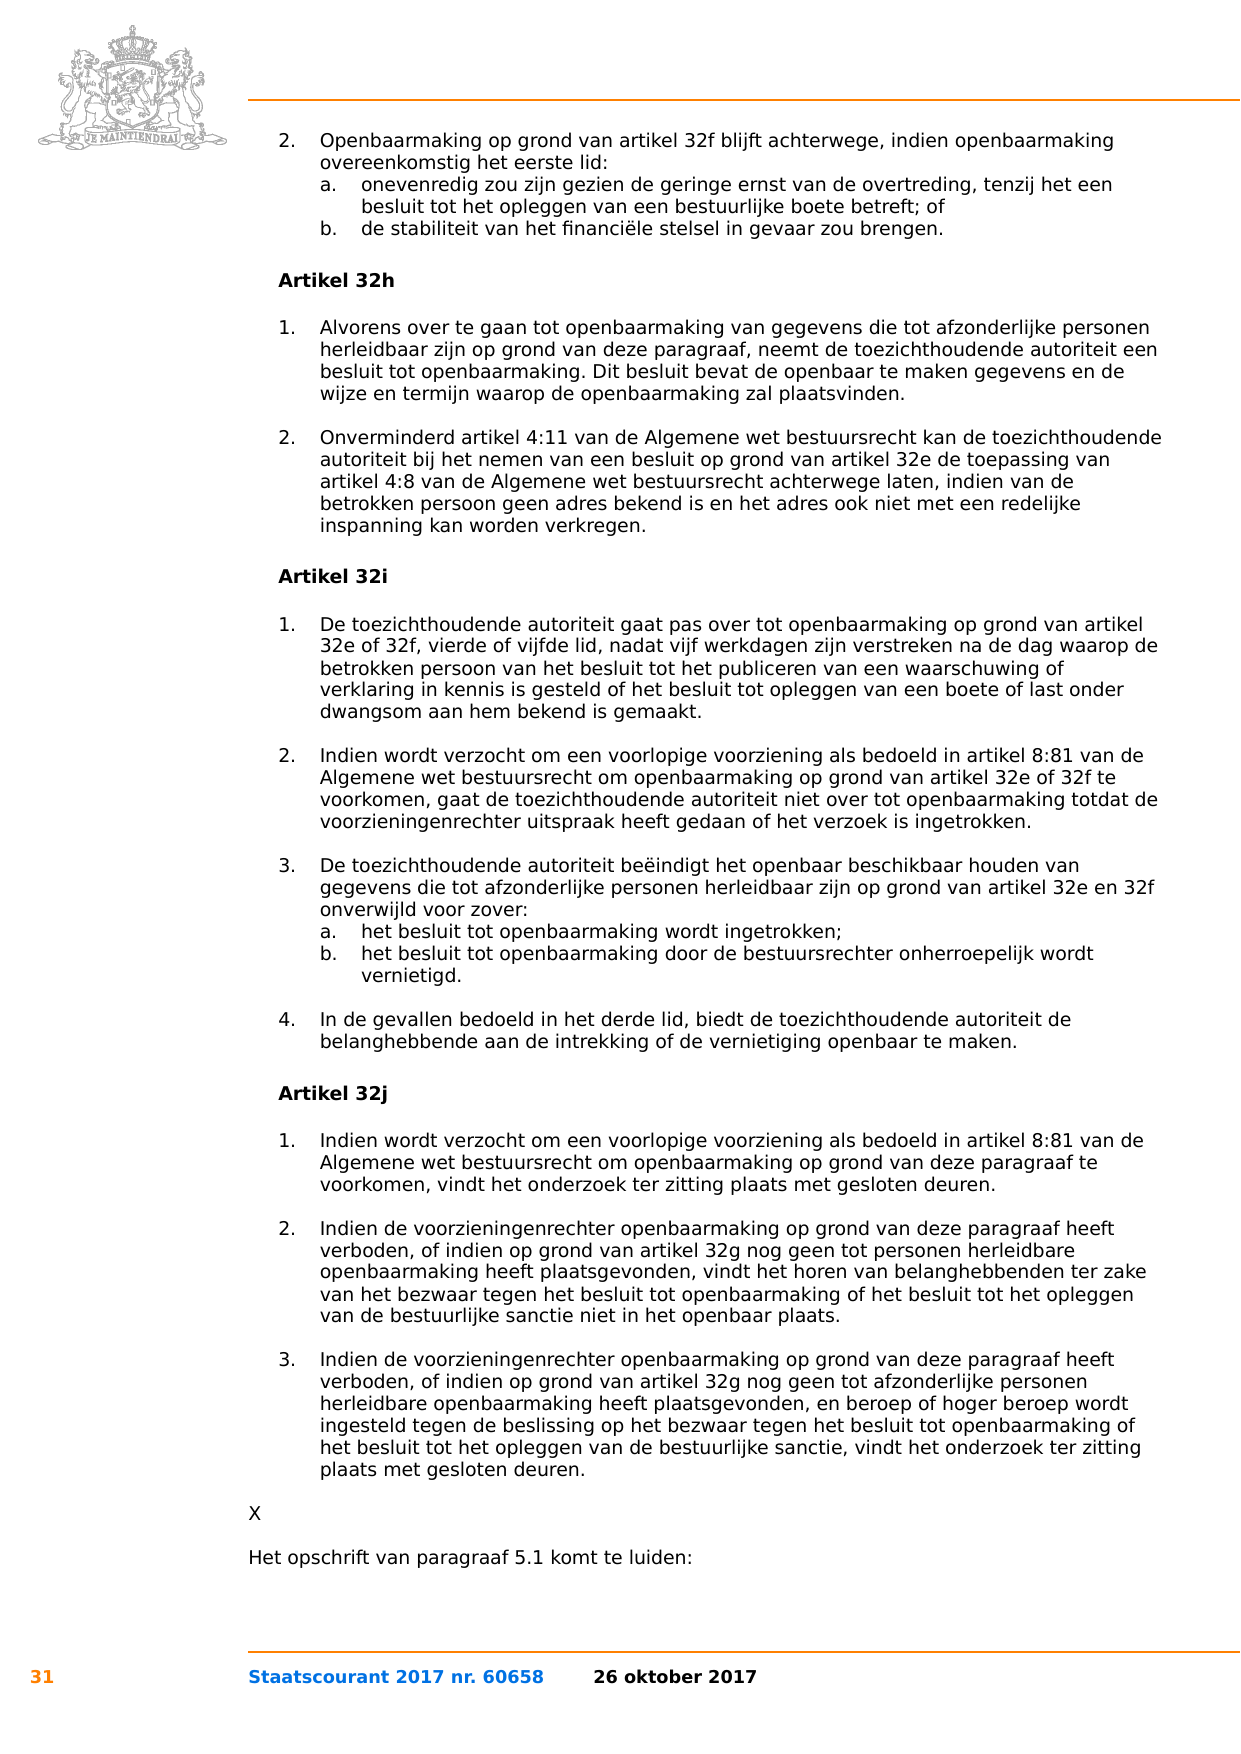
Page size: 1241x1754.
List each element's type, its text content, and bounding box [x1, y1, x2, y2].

text X [248, 1503, 1163, 1525]
subtitle Artikel 32i [278, 566, 1163, 588]
picture [38, 25, 227, 150]
text b. de stabiliteit van het financiële stelsel in gevaar zou brengen. [319, 218, 1163, 240]
subtitle Artikel 32h [278, 270, 1163, 292]
text 2. Onverminderd artikel 4:11 van de Algemene wet bestuursrecht kan de toezichthoudende autoriteit bij het nemen van een besluit op grond van artikel 32e de toepassing van artikel 4:8 van de Algemene wet bestuursrecht achterwege laten, indien van de betrokken persoon geen adres bekend is en het adres ook niet met een redelijke inspanning kan worden verkregen. [278, 427, 1163, 536]
text 2. Openbaarmaking op grond van artikel 32f blijft achterwege, indien openbaarmaking overeenkomstig het eerste lid: [278, 130, 1163, 174]
text 1. De toezichthoudende autoriteit gaat pas over tot openbaarmaking op grond van artikel 32e of 32f, vierde of vijfde lid, nadat vijf werkdagen zijn verstreken na de dag waarop de betrokken persoon van het besluit tot het publiceren van een waarschuwing of verklaring in kennis is gesteld of het besluit tot opleggen van een boete of last onder dwangsom aan hem bekend is gemaakt. [278, 613, 1163, 723]
text a. onevenredig zou zijn gezien de geringe ernst van de overtreding, tenzij het een besluit tot het opleggen van een bestuurlijke boete betreft; of [319, 174, 1163, 218]
subtitle Artikel 32j [278, 1083, 1163, 1105]
text 3. Indien de voorzieningenrechter openbaarmaking op grond van deze paragraaf heeft verboden, of indien op grond van artikel 32g nog geen tot afzonderlijke personen herleidbare openbaarmaking heeft plaatsgevonden, en beroep of hoger beroep wordt ingesteld tegen de beslissing op het bezwaar tegen het besluit tot openbaarmaking of het besluit tot het opleggen van de bestuurlijke sanctie, vindt het onderzoek ter zitting plaats met gesloten deuren. [278, 1349, 1163, 1481]
text Het opschrift van paragraaf 5.1 komt te luiden: [248, 1547, 1163, 1569]
text 1. Alvorens over te gaan tot openbaarmaking van gegevens die tot afzonderlijke personen herleidbaar zijn op grond van deze paragraaf, neemt de toezichthoudende autoriteit een besluit tot openbaarmaking. Dit besluit bevat de openbaar te maken gegevens en de wijze en termijn waarop de openbaarmaking zal plaatsvinden. [278, 317, 1163, 405]
text 3. De toezichthoudende autoriteit beëindigt het openbaar beschikbaar houden van gegevens die tot afzonderlijke personen herleidbaar zijn op grond van artikel 32e en 32f onverwijld voor zover: [278, 855, 1163, 921]
text 1. Indien wordt verzocht om een voorlopige voorziening als bedoeld in artikel 8:81 van de Algemene wet bestuursrecht om openbaarmaking op grond van deze paragraaf te voorkomen, vindt het onderzoek ter zitting plaats met gesloten deuren. [278, 1130, 1163, 1196]
text a. het besluit tot openbaarmaking wordt ingetrokken; [319, 921, 1163, 943]
text b. het besluit tot openbaarmaking door de bestuursrechter onherroepelijk wordt vernietigd. [319, 943, 1163, 987]
text 2. Indien de voorzieningenrechter openbaarmaking op grond van deze paragraaf heeft verboden, of indien op grond van artikel 32g nog geen tot personen herleidbare openbaarmaking heeft plaatsgevonden, vindt het horen van belanghebbenden ter zake van het bezwaar tegen het besluit tot openbaarmaking of het besluit tot het opleggen van de bestuurlijke sanctie niet in het openbaar plaats. [278, 1217, 1163, 1327]
text 2. Indien wordt verzocht om een voorlopige voorziening als bedoeld in artikel 8:81 van de Algemene wet bestuursrecht om openbaarmaking op grond van artikel 32e of 32f te voorkomen, gaat de toezichthoudende autoriteit niet over tot openbaarmaking totdat de voorzieningenrechter uitspraak heeft gedaan of het verzoek is ingetrokken. [278, 745, 1163, 833]
text 4. In de gevallen bedoeld in het derde lid, biedt de toezichthoudende autoriteit de belanghebbende aan de intrekking of de vernietiging openbaar te maken. [278, 1009, 1163, 1053]
